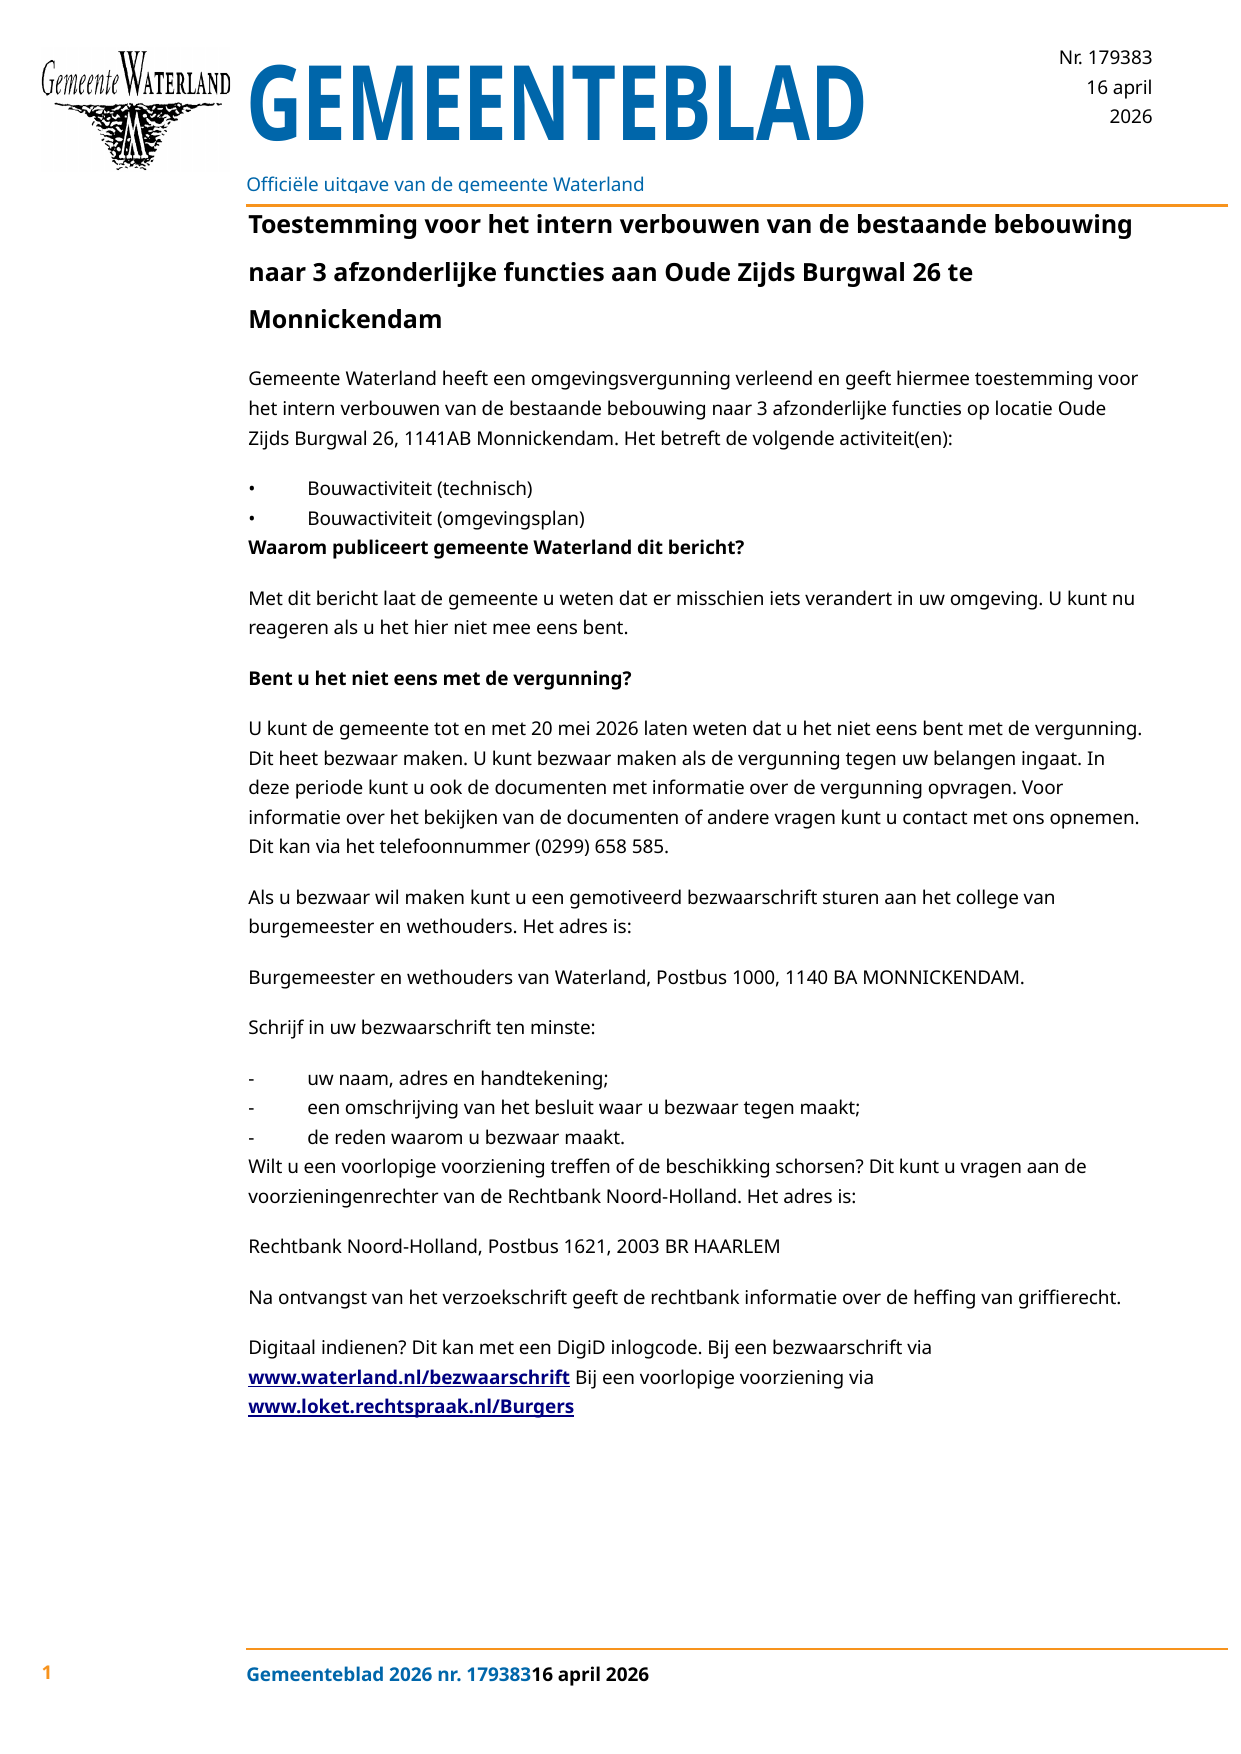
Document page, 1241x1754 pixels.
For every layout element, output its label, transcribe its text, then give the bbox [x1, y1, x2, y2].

text Na ontvangst van het verzoekschrift geeft de rechtbank informatie over de heffing van griffierecht. [248, 1284, 1152, 1309]
text Wilt u een voorlopige voorziening treffen of de beschikking schorsen? Dit kunt u vragen aan de voorzieningenrechter van de Rechtbank Noord-Holland. Het adres is: [248, 1153, 1152, 1209]
text Bent u het niet eens met de vergunning? [248, 665, 1152, 690]
text Digitaal indienen? Dit kan met een DigiD inlogcode. Bij een bezwaarschrift via www.waterland.nl/bezwaarschrift Bij een voorlopige voorziening via www.loket.rechtspraak.nl/Burgers [248, 1334, 1152, 1419]
text Schrijf in uw bezwaarschrift ten minste: [248, 1014, 1152, 1040]
text U kunt de gemeente tot en met 20 mei 2026 laten weten dat u het niet eens bent met de vergunning. Dit heet bezwaar maken. U kunt bezwaar maken als de vergunning tegen uw belangen ingaat. In deze periode kunt u ook de documenten met informatie over de vergunning opvragen. Voor informatie over het bekijken van de documenten of andere vragen kunt u contact met ons opnemen. Dit kan via het telefoonnummer (0299) 658 585. [248, 715, 1152, 859]
text Rechtbank Noord-Holland, Postbus 1621, 2003 BR HAARLEM [248, 1233, 1152, 1259]
list Bouwactiviteit (omgevingsplan) [248, 505, 1152, 530]
text Gemeente Waterland heeft een omgevingsvergunning verleend en geeft hiermee toestemming voor het intern verbouwen van de bestaande bebouwing naar 3 afzonderlijke functies op locatie Oude Zijds Burgwal 26, 1141AB Monnickendam. Het betreft de volgende activiteit(en): [248, 366, 1152, 450]
list Bouwactiviteit (technisch) [248, 475, 1152, 501]
picture [41, 47, 231, 172]
list de reden waarom u bezwaar maakt. [248, 1124, 1152, 1149]
text Met dit bericht laat de gemeente u weten dat er misschien iets verandert in uw omgeving. U kunt nu reageren als u het hier niet mee eens bent. [248, 585, 1152, 640]
text Waarom publiceert gemeente Waterland dit bericht? [248, 534, 1152, 560]
list uw naam, adres en handtekening; [248, 1065, 1152, 1090]
text Als u bezwaar wil maken kunt u een gemotiveerd bezwaarschrift sturen aan het college van burgemeester en wethouders. Het adres is: [248, 884, 1152, 939]
text Toestemming voor het intern verbouwen van de bestaande bebouwing naar 3 afzonderlijke functies aan Oude Zijds Burgwal 26 te Monnickendam [248, 207, 1152, 336]
text Burgemeester en wethouders van Waterland, Postbus 1000, 1140 BA MONNICKENDAM. [248, 964, 1152, 989]
list een omschrijving van het besluit waar u bezwaar tegen maakt; [248, 1094, 1152, 1120]
